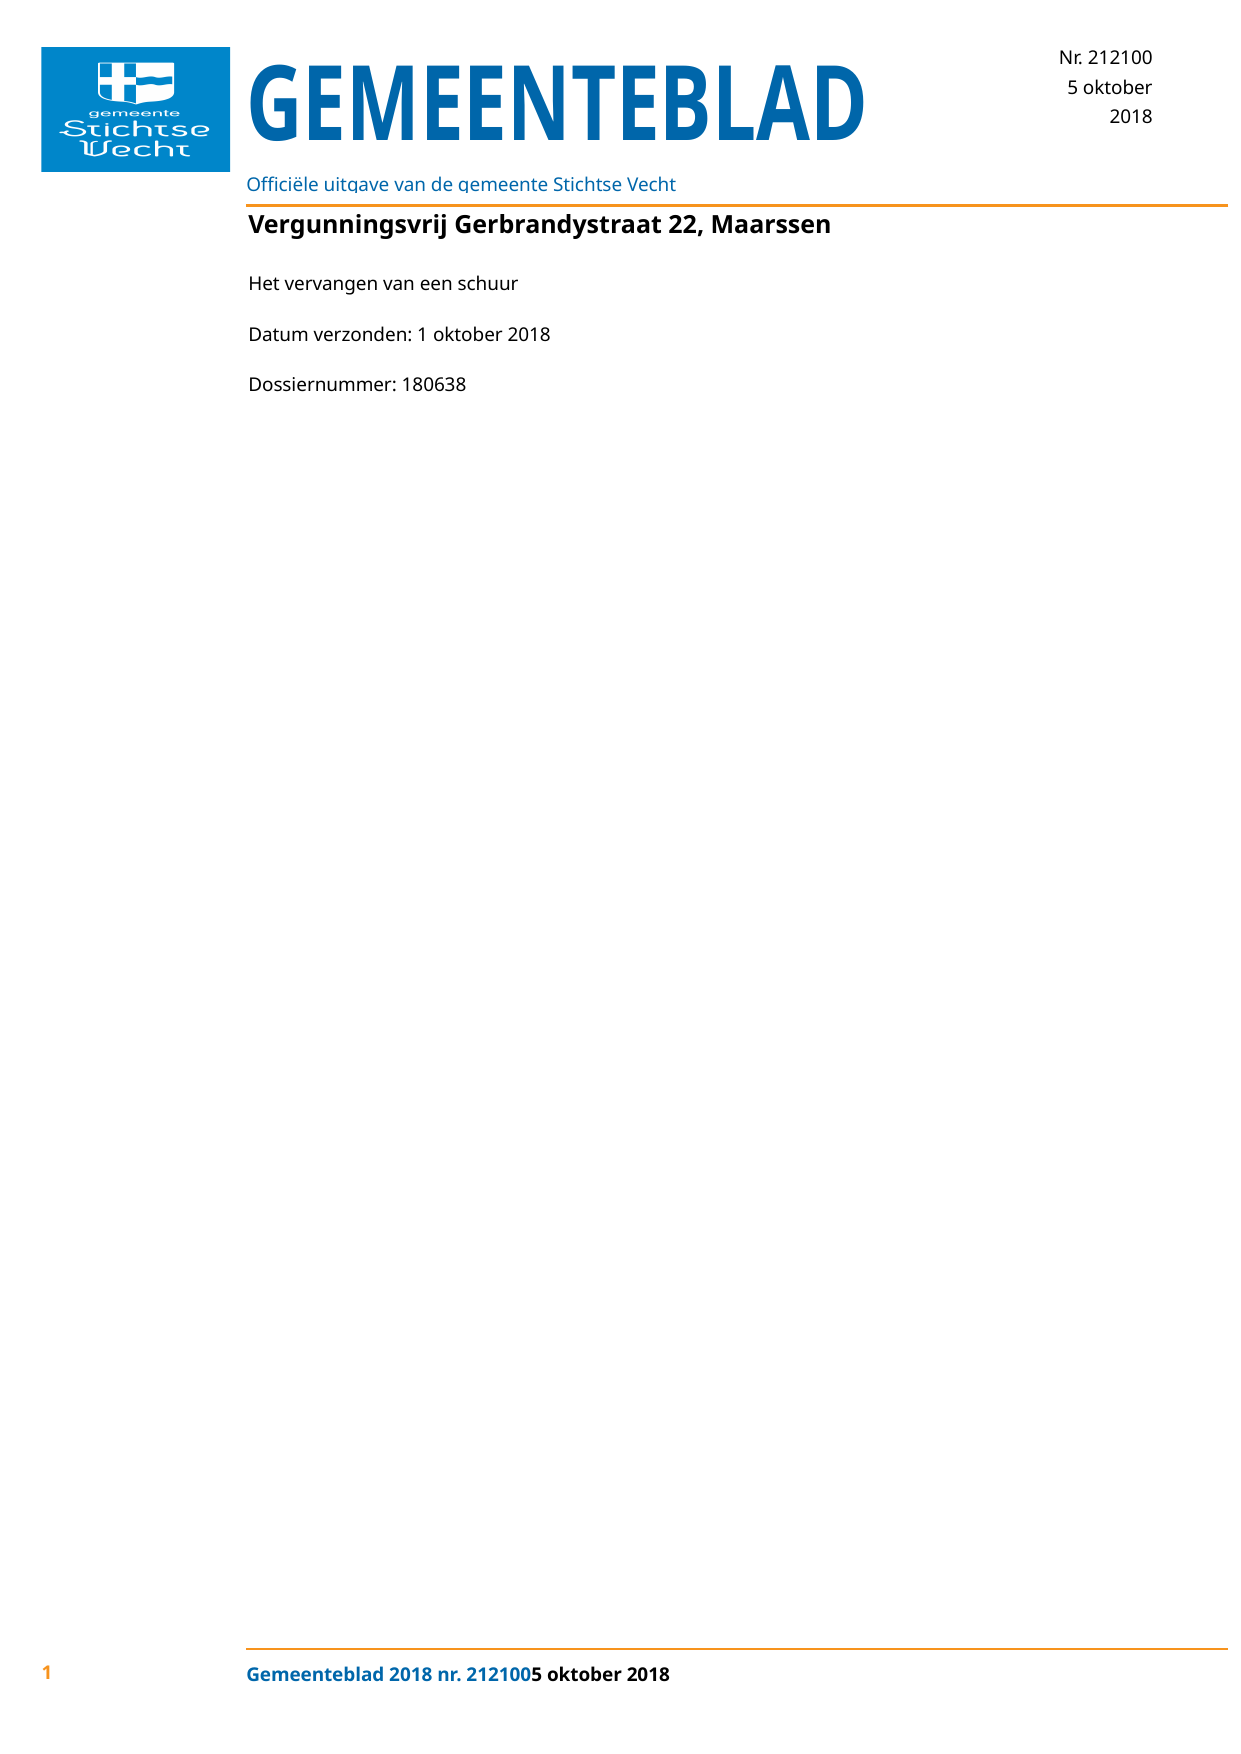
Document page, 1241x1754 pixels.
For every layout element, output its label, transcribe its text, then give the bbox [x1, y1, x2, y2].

text Het vervangen van een schuur [248, 270, 1152, 296]
text Dossiernummer: 180638 [248, 371, 1152, 397]
picture [99, 63, 135, 101]
text Vergunningsvrij Gerbrandystraat 22, Maarssen [248, 207, 1152, 241]
text Datum verzonden: 1 oktober 2018 [248, 321, 1152, 346]
picture [137, 63, 174, 103]
